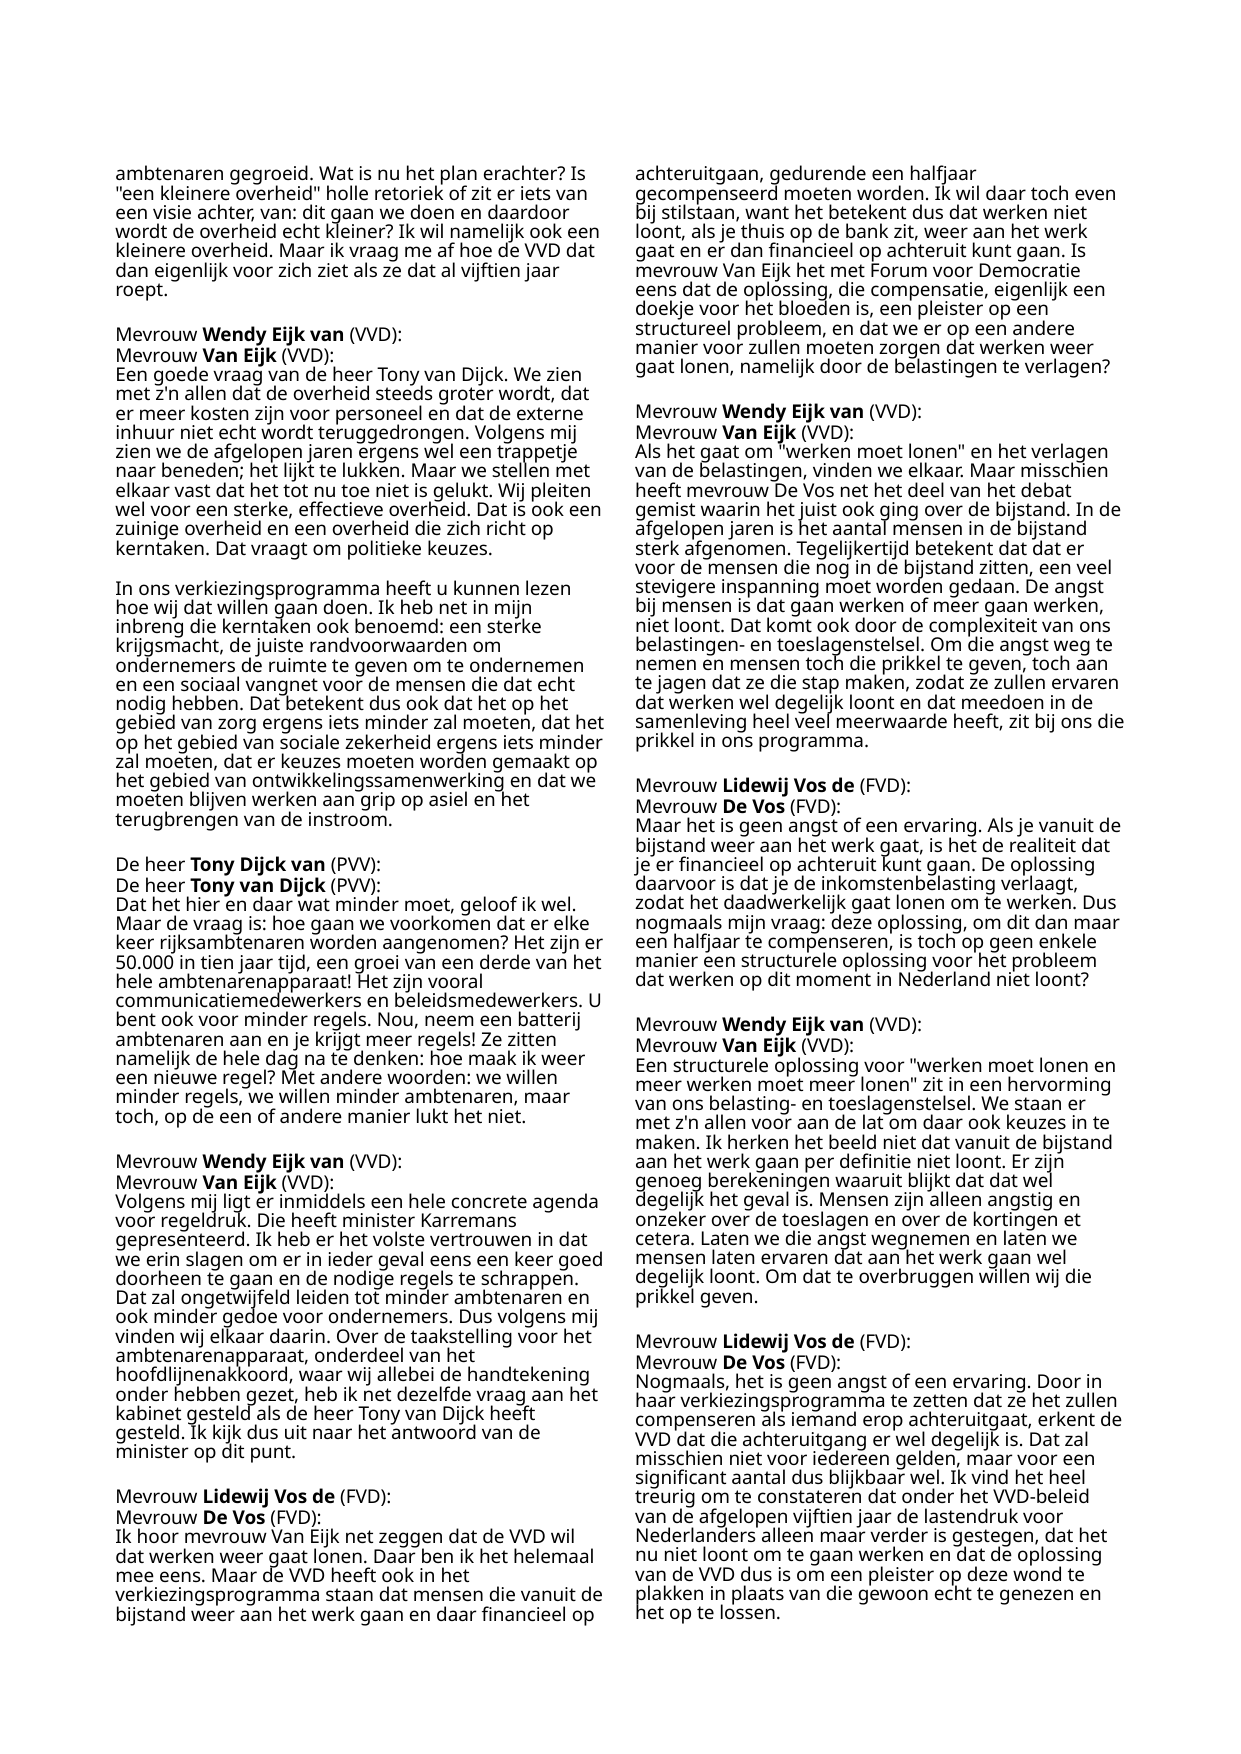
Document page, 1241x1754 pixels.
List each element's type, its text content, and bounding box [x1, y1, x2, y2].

text Mevrouw Van Eijk (VVD): [115, 1174, 605, 1193]
text Volgens mij ligt er inmiddels een hele concrete agenda voor regeldruk. Die heeft minister Karremans gepresenteerd. Ik heb er het volste vertrouwen in dat we erin slagen om er in ieder geval eens een keer goed doorheen te gaan en de nodige regels te schrappen. Dat zal ongetwijfeld leiden tot minder ambtenaren en ook minder gedoe voor ondernemers. Dus volgens mij vinden wij elkaar daarin. Over de taakstelling voor het ambtenarenapparaat, onderdeel van het hoofdlijnenakkoord, waar wij allebei de handtekening onder hebben gezet, heb ik net dezelfde vraag aan het kabinet gesteld als de heer Tony van Dijck heeft gesteld. Ik kijk dus uit naar het antwoord van de minister op dit punt. [115, 1193, 605, 1463]
text Mevrouw De Vos (FVD): [635, 1354, 1125, 1373]
text Maar het is geen angst of een ervaring. Als je vanuit de bijstand weer aan het werk gaat, is het de realiteit dat je er financieel op achteruit kunt gaan. De oplossing daarvoor is dat je de inkomstenbelasting verlaagt, zodat het daadwerkelijk gaat lonen om te werken. Dus nogmaals mijn vraag: deze oplossing, om dit dan maar een halfjaar te compenseren, is toch op geen enkele manier een structurele oplossing voor het probleem dat werken op dit moment in Nederland niet loont? [635, 817, 1125, 991]
text Nogmaals, het is geen angst of een ervaring. Door in haar verkiezingsprogramma te zetten dat ze het zullen compenseren als iemand erop achteruitgaat, erkent de VVD dat die achteruitgang er wel degelijk is. Dat zal misschien niet voor iedereen gelden, maar voor een significant aantal dus blijkbaar wel. Ik vind het heel treurig om te constateren dat onder het VVD-beleid van de afgelopen vijftien jaar de lastendruk voor Nederlanders alleen maar verder is gestegen, dat het nu niet loont om te gaan werken en dat de oplossing van de VVD dus is om een pleister op deze wond te plakken in plaats van die gewoon echt te genezen en het op te lossen. [635, 1373, 1125, 1623]
text Mevrouw Van Eijk (VVD): [635, 424, 1125, 443]
text De heer Tony van Dijck (PVV): [115, 877, 605, 896]
text Als het gaat om "werken moet lonen" en het verlagen van de belastingen, vinden we elkaar. Maar misschien heeft mevrouw De Vos net het deel van het debat gemist waarin het juist ook ging over de bijstand. In de afgelopen jaren is het aantal mensen in de bijstand sterk afgenomen. Tegelijkertijd betekent dat dat er voor de mensen die nog in de bijstand zitten, een veel stevigere inspanning moet worden gedaan. De angst bij mensen is dat gaan werken of meer gaan werken, niet loont. Dat komt ook door de complexiteit van ons belastingen- en toeslagenstelsel. Om die angst weg te nemen en mensen toch die prikkel te geven, toch aan te jagen dat ze die stap maken, zodat ze zullen ervaren dat werken wel degelijk loont en dat meedoen in de samenleving heel veel meerwaarde heeft, zit bij ons die prikkel in ons programma. [635, 443, 1125, 751]
text Mevrouw Lidewij Vos de (FVD): [115, 1483, 605, 1509]
text Dat het hier en daar wat minder moet, geloof ik wel. Maar de vraag is: hoe gaan we voorkomen dat er elke keer rijksambtenaren worden aangenomen? Het zijn er 50.000 in tien jaar tijd, een groei van een derde van het hele ambtenarenapparaat! Het zijn vooral communicatiemedewerkers en beleidsmedewerkers. U bent ook voor minder regels. Nou, neem een batterij ambtenaren aan en je krijgt meer regels! Ze zitten namelijk de hele dag na te denken: hoe maak ik weer een nieuwe regel? Met andere woorden: we willen minder regels, we willen minder ambtenaren, maar toch, op de een of andere manier lukt het niet. [115, 896, 605, 1127]
text Mevrouw De Vos (FVD): [635, 798, 1125, 817]
text ambtenaren gegroeid. Wat is nu het plan erachter? Is "een kleinere overheid" holle retoriek of zit er iets van een visie achter, van: dit gaan we doen en daardoor wordt de overheid echt kleiner? Ik wil namelijk ook een kleinere overheid. Maar ik vraag me af hoe de VVD dat dan eigenlijk voor zich ziet als ze dat al vijftien jaar roept. [115, 165, 605, 300]
text Mevrouw Wendy Eijk van (VVD): [115, 321, 605, 347]
text In ons verkiezingsprogramma heeft u kunnen lezen hoe wij dat willen gaan doen. Ik heb net in mijn inbreng die kerntaken ook benoemd: een sterke krijgsmacht, de juiste randvoorwaarden om ondernemers de ruimte te geven om te ondernemen en een sociaal vangnet voor de mensen die dat echt nodig hebben. Dat betekent dus ook dat het op het gebied van zorg ergens iets minder zal moeten, dat het op het gebied van sociale zekerheid ergens iets minder zal moeten, dat er keuzes moeten worden gemaakt op het gebied van ontwikkelingssamenwerking en dat we moeten blijven werken aan grip op asiel en het terugbrengen van de instroom. [115, 579, 605, 830]
text Mevrouw Wendy Eijk van (VVD): [635, 398, 1125, 424]
text De heer Tony Dijck van (PVV): [115, 851, 605, 877]
text achteruitgaan, gedurende een halfjaar gecompenseerd moeten worden. Ik wil daar toch even bij stilstaan, want het betekent dus dat werken niet loont, als je thuis op de bank zit, weer aan het werk gaat en er dan financieel op achteruit kunt gaan. Is mevrouw Van Eijk het met Forum voor Democratie eens dat de oplossing, die compensatie, eigenlijk een doekje voor het bloeden is, een pleister op een structureel probleem, en dat we er op een andere manier voor zullen moeten zorgen dat werken weer gaat lonen, namelijk door de belastingen te verlagen? [635, 165, 1125, 377]
text Mevrouw Lidewij Vos de (FVD): [635, 1328, 1125, 1354]
text Mevrouw Lidewij Vos de (FVD): [635, 772, 1125, 798]
text Mevrouw Van Eijk (VVD): [635, 1037, 1125, 1057]
text Mevrouw Wendy Eijk van (VVD): [635, 1012, 1125, 1037]
text Ik hoor mevrouw Van Eijk net zeggen dat de VVD wil dat werken weer gaat lonen. Daar ben ik het helemaal mee eens. Maar de VVD heeft ook in het verkiezingsprogramma staan dat mensen die vanuit de bijstand weer aan het werk gaan en daar financieel op [115, 1528, 605, 1625]
text Mevrouw Wendy Eijk van (VVD): [115, 1148, 605, 1174]
text Mevrouw Van Eijk (VVD): [115, 347, 605, 366]
text Mevrouw De Vos (FVD): [115, 1509, 605, 1528]
text Een goede vraag van de heer Tony van Dijck. We zien met z'n allen dat de overheid steeds groter wordt, dat er meer kosten zijn voor personeel en dat de externe inhuur niet echt wordt teruggedrongen. Volgens mij zien we de afgelopen jaren ergens wel een trappetje naar beneden; het lijkt te lukken. Maar we stellen met elkaar vast dat het tot nu toe niet is gelukt. Wij pleiten wel voor een sterke, effectieve overheid. Dat is ook een zuinige overheid en een overheid die zich richt op kerntaken. Dat vraagt om politieke keuzes. [115, 366, 605, 559]
text Een structurele oplossing voor "werken moet lonen en meer werken moet meer lonen" zit in een hervorming van ons belasting- en toeslagenstelsel. We staan er met z'n allen voor aan de lat om daar ook keuzes in te maken. Ik herken het beeld niet dat vanuit de bijstand aan het werk gaan per definitie niet loont. Er zijn genoeg berekeningen waaruit blijkt dat dat wel degelijk het geval is. Mensen zijn alleen angstig en onzeker over de toeslagen en over de kortingen et cetera. Laten we die angst wegnemen en laten we mensen laten ervaren dat aan het werk gaan wel degelijk loont. Om dat te overbruggen willen wij die prikkel geven. [635, 1057, 1125, 1307]
